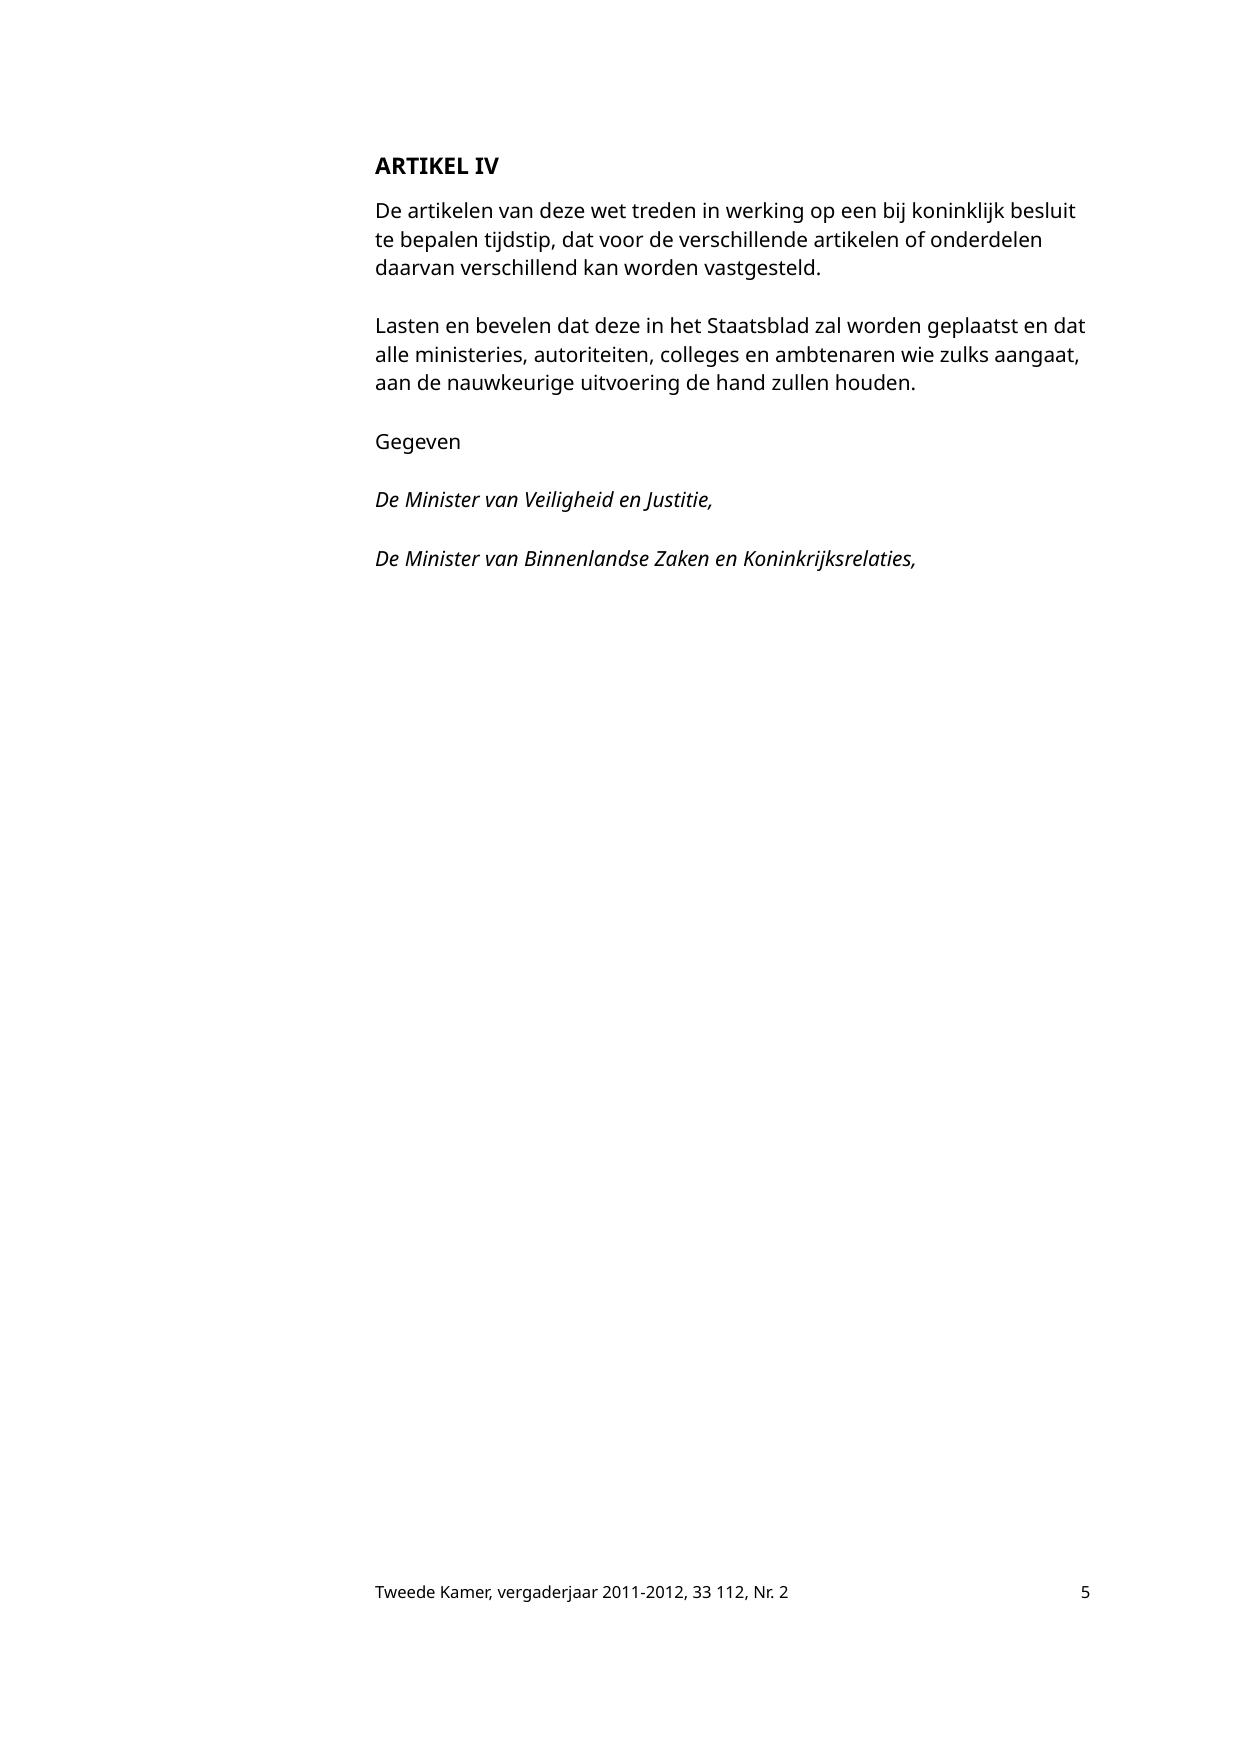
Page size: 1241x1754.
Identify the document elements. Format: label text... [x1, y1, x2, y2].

text De artikelen van deze wet treden in werking op een bij koninklijk besluit te bepalen tijdstip, dat voor de verschillende artikelen of onderdelen daarvan verschillend kan worden vastgesteld. [375, 196, 1090, 282]
text Lasten en bevelen dat deze in het Staatsblad zal worden geplaatst en dat alle ministeries, autoriteiten, colleges en ambtenaren wie zulks aangaat, aan de nauwkeurige uitvoering de hand zullen houden. [375, 312, 1090, 397]
subtitle ARTIKEL IV [375, 150, 1090, 181]
text De Minister van Veiligheid en Justitie, [375, 485, 1090, 514]
text De Minister van Binnenlandse Zaken en Koninkrijksrelaties, [375, 544, 1090, 572]
text Gegeven [375, 427, 1090, 455]
